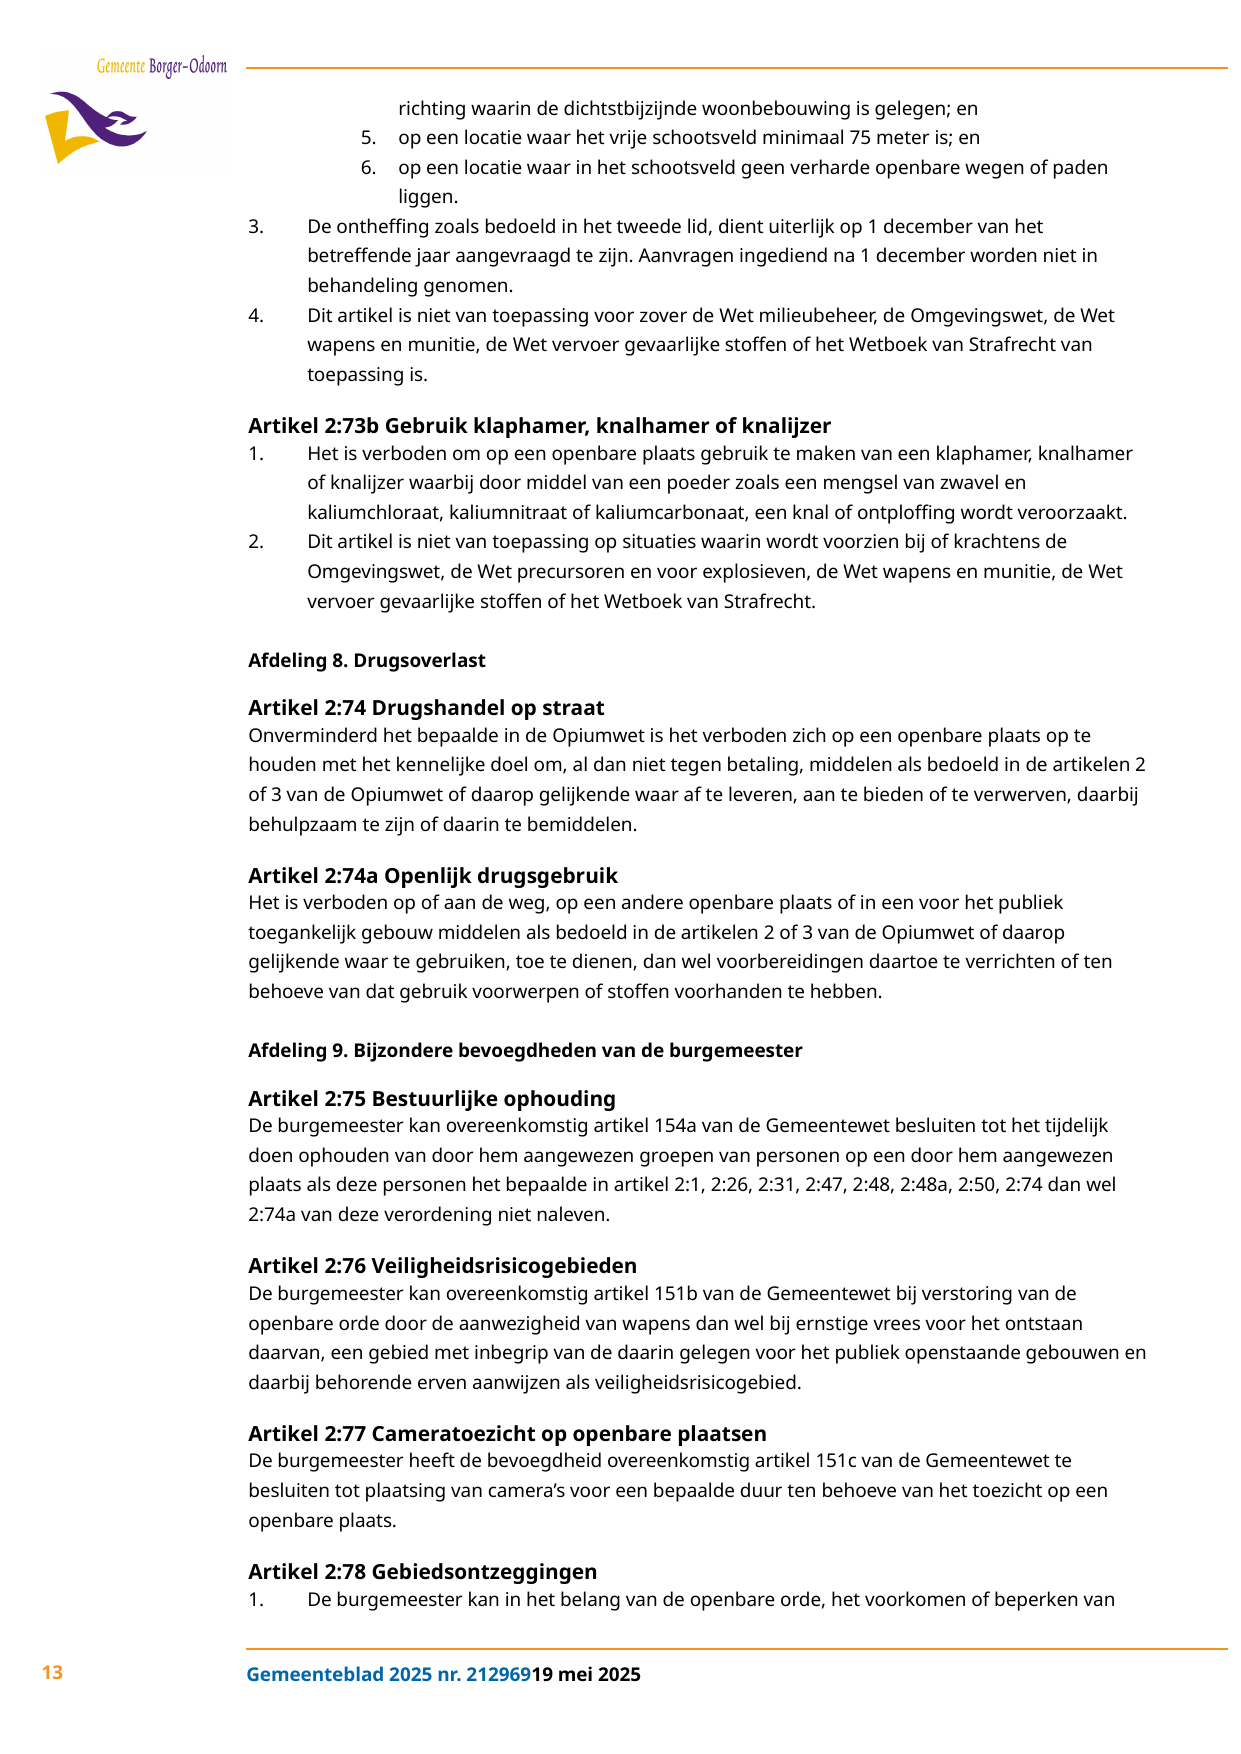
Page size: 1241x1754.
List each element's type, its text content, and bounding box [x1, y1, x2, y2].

list richting waarin de dichtstbijzijnde woonbebouwing is gelegen; en [361, 95, 1152, 121]
list De ontheffing zoals bedoeld in het tweede lid, dient uiterlijk op 1 december van het betreffende jaar aangevraagd te zijn. Aanvragen ingediend na 1 december worden niet in behandeling genomen. [248, 213, 1152, 298]
text Artikel 2:76 Veiligheidsrisicogebieden [248, 1252, 1152, 1280]
list Het is verboden om op een openbare plaats gebruik te maken van een klaphamer, knalhamer of knalijzer waarbij door middel van een poeder zoals een mengsel van zwavel en kaliumchloraat, kaliumnitraat of kaliumcarbonaat, een knal of ontploffing wordt veroorzaakt. [248, 440, 1152, 525]
text De burgemeester heeft de bevoegdheid overeenkomstig artikel 151c van de Gemeentewet te besluiten tot plaatsing van camera’s voor een bepaalde duur ten behoeve van het toezicht op een openbare plaats. [248, 1448, 1152, 1533]
text Artikel 2:75 Bestuurlijke ophouding [248, 1084, 1152, 1112]
list op een locatie waar in het schootsveld geen verharde openbare wegen of paden liggen. [361, 154, 1152, 209]
list Dit artikel is niet van toepassing voor zover de Wet milieubeheer, de Omgevingswet, de Wet wapens en munitie, de Wet vervoer gevaarlijke stoffen of het Wetboek van Strafrecht van toepassing is. [248, 302, 1152, 387]
list De burgemeester kan in het belang van de openbare orde, het voorkomen of beperken van [248, 1586, 1152, 1611]
text Artikel 2:74 Drugshandel op straat [248, 693, 1152, 722]
text Afdeling 9. Bijzondere bevoegdheden van de burgemeester [248, 1037, 1152, 1063]
picture [41, 47, 231, 172]
text Artikel 2:77 Cameratoezicht op openbare plaatsen [248, 1419, 1152, 1448]
text Artikel 2:74a Openlijk drugsgebruik [248, 861, 1152, 889]
text De burgemeester kan overeenkomstig artikel 151b van de Gemeentewet bij verstoring van de openbare orde door de aanwezigheid van wapens dan wel bij ernstige vrees voor het ontstaan daarvan, een gebied met inbegrip van de daarin gelegen voor het publiek openstaande gebouwen en daarbij behorende erven aanwijzen als veiligheidsrisicogebied. [248, 1280, 1152, 1394]
text Artikel 2:73b Gebruik klaphamer, knalhamer of knalijzer [248, 411, 1152, 440]
text Afdeling 8. Drugsoverlast [248, 647, 1152, 673]
text Onverminderd het bepaalde in de Opiumwet is het verboden zich op een openbare plaats op te houden met het kennelijke doel om, al dan niet tegen betaling, middelen als bedoeld in de artikelen 2 of 3 van de Opiumwet of daarop gelijkende waar af te leveren, aan te bieden of te verwerven, daarbij behulpzaam te zijn of daarin te bemiddelen. [248, 722, 1152, 836]
text Het is verboden op of aan de weg, op een andere openbare plaats of in een voor het publiek toegankelijk gebouw middelen als bedoeld in de artikelen 2 of 3 van de Opiumwet of daarop gelijkende waar te gebruiken, toe te dienen, dan wel voorbereidingen daartoe te verrichten of ten behoeve van dat gebruik voorwerpen of stoffen voorhanden te hebben. [248, 889, 1152, 1004]
list Dit artikel is niet van toepassing op situaties waarin wordt voorzien bij of krachtens de Omgevingswet, de Wet precursoren en voor explosieven, de Wet wapens en munitie, de Wet vervoer gevaarlijke stoffen of het Wetboek van Strafrecht. [248, 529, 1152, 613]
list op een locatie waar het vrije schootsveld minimaal 75 meter is; en [361, 124, 1152, 150]
text Artikel 2:78 Gebiedsontzeggingen [248, 1557, 1152, 1586]
text De burgemeester kan overeenkomstig artikel 154a van de Gemeentewet besluiten tot het tijdelijk doen ophouden van door hem aangewezen groepen van personen op een door hem aangewezen plaats als deze personen het bepaalde in artikel 2:1, 2:26, 2:31, 2:47, 2:48, 2:48a, 2:50, 2:74 dan wel 2:74a van deze verordening niet naleven. [248, 1112, 1152, 1227]
